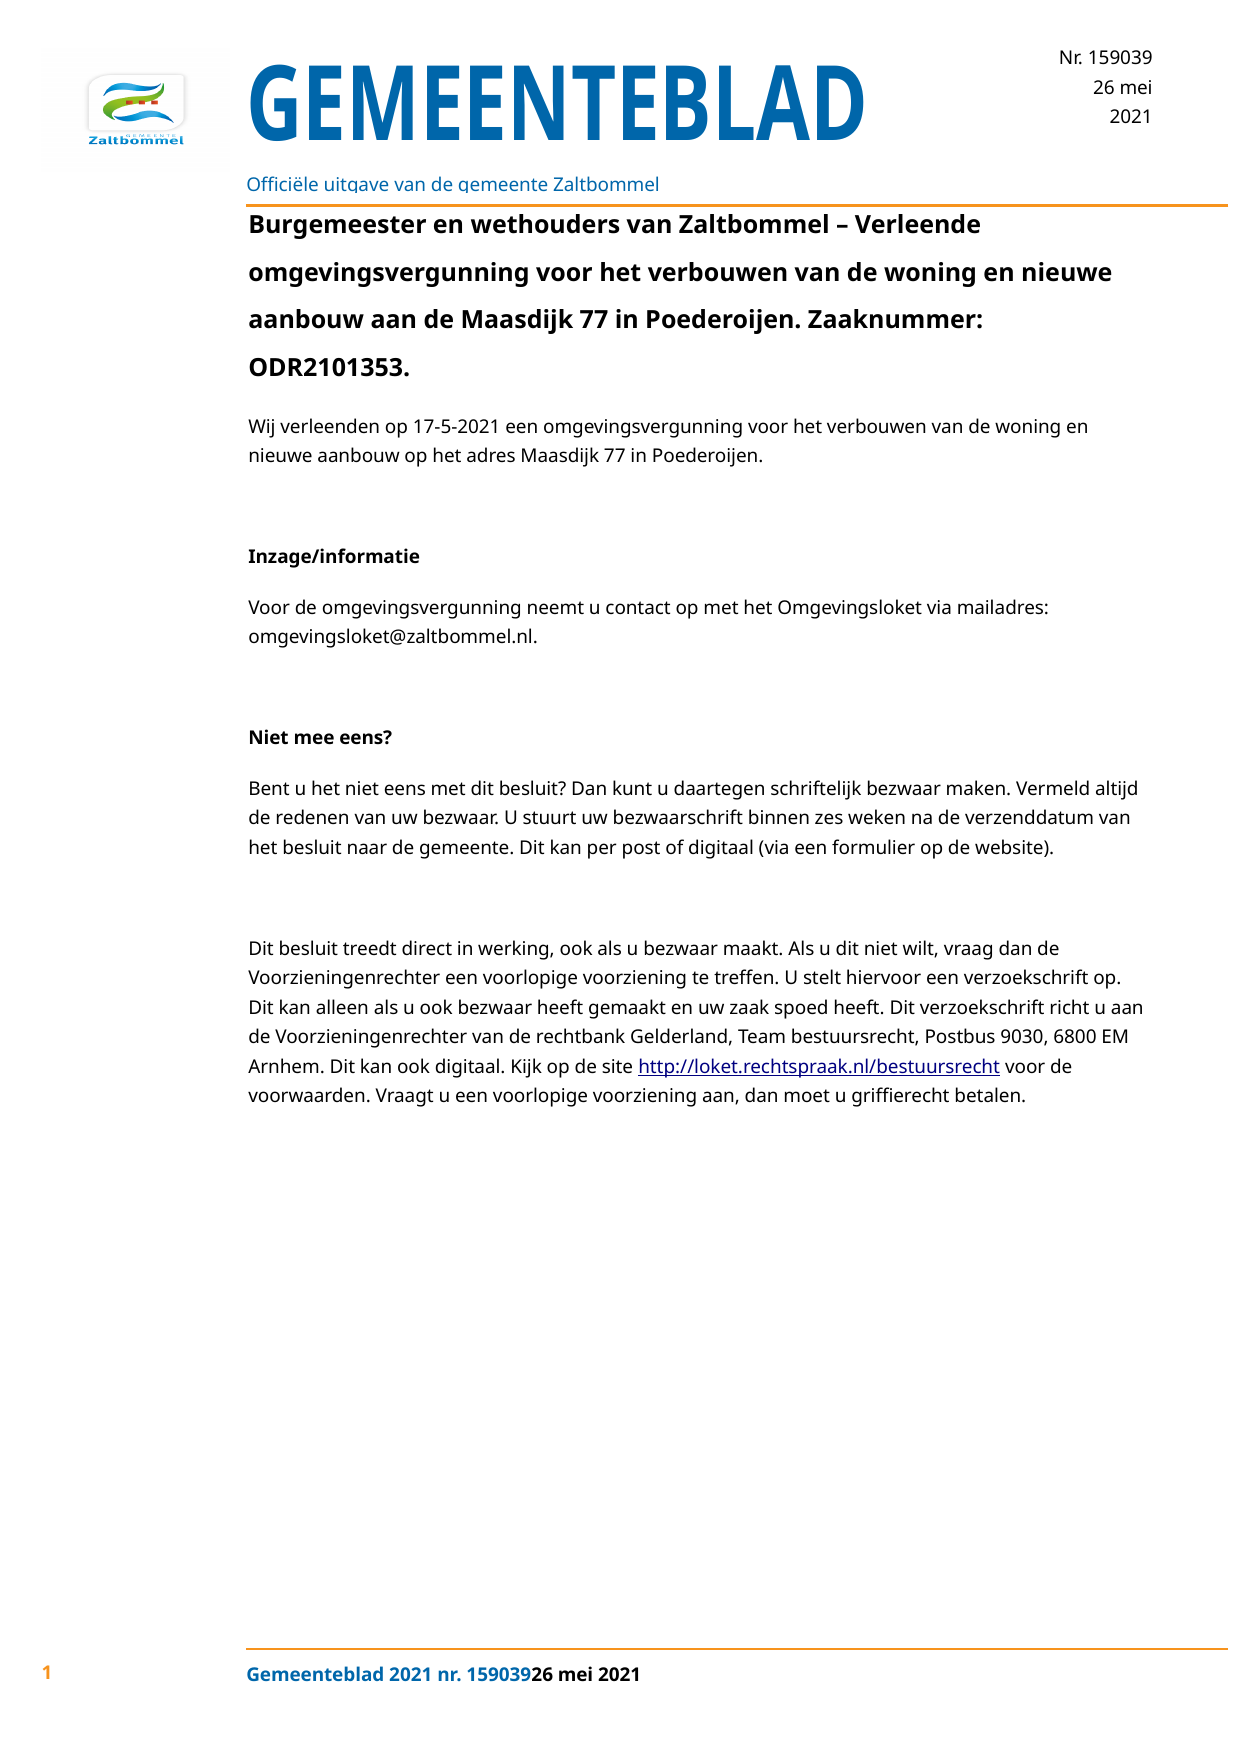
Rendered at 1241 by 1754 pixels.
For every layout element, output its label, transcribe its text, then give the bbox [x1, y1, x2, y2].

picture [41, 47, 231, 172]
text Wij verleenden op 17-5-2021 een omgevingsvergunning voor het verbouwen van de woning en nieuwe aanbouw op het adres Maasdijk 77 in Poederoijen. [248, 413, 1152, 468]
text Inzage/informatie [248, 543, 1152, 569]
text Voor de omgevingsvergunning neemt u contact op met het Omgevingsloket via mailadres: omgevingsloket@zaltbommel.nl. [248, 594, 1152, 649]
text Niet mee eens? [248, 724, 1152, 750]
text Dit besluit treedt direct in werking, ook als u bezwaar maakt. Als u dit niet wilt, vraag dan de Voorzieningenrechter een voorlopige voorziening te treffen. U stelt hiervoor een verzoekschrift op. Dit kan alleen als u ook bezwaar heeft gemaakt en uw zaak spoed heeft. Dit verzoekschrift richt u aan de Voorzieningenrechter van de rechtbank Gelderland, Team bestuursrecht, Postbus 9030, 6800 EM Arnhem. Dit kan ook digitaal. Kijk op de site http://loket.rechtspraak.nl/bestuursrecht voor de voorwaarden. Vraagt u een voorlopige voorziening aan, dan moet u griffierecht betalen. [248, 935, 1152, 1108]
text Bent u het niet eens met dit besluit? Dan kunt u daartegen schriftelijk bezwaar maken. Vermeld altijd de redenen van uw bezwaar. U stuurt uw bezwaarschrift binnen zes weken na de verzenddatum van het besluit naar de gemeente. Dit kan per post of digitaal (via een formulier op de website). [248, 775, 1152, 860]
text Burgemeester en wethouders van Zaltbommel – Verleende omgevingsvergunning voor het verbouwen van de woning en nieuwe aanbouw aan de Maasdijk 77 in Poederoijen. Zaaknummer: ODR2101353. [248, 207, 1152, 384]
